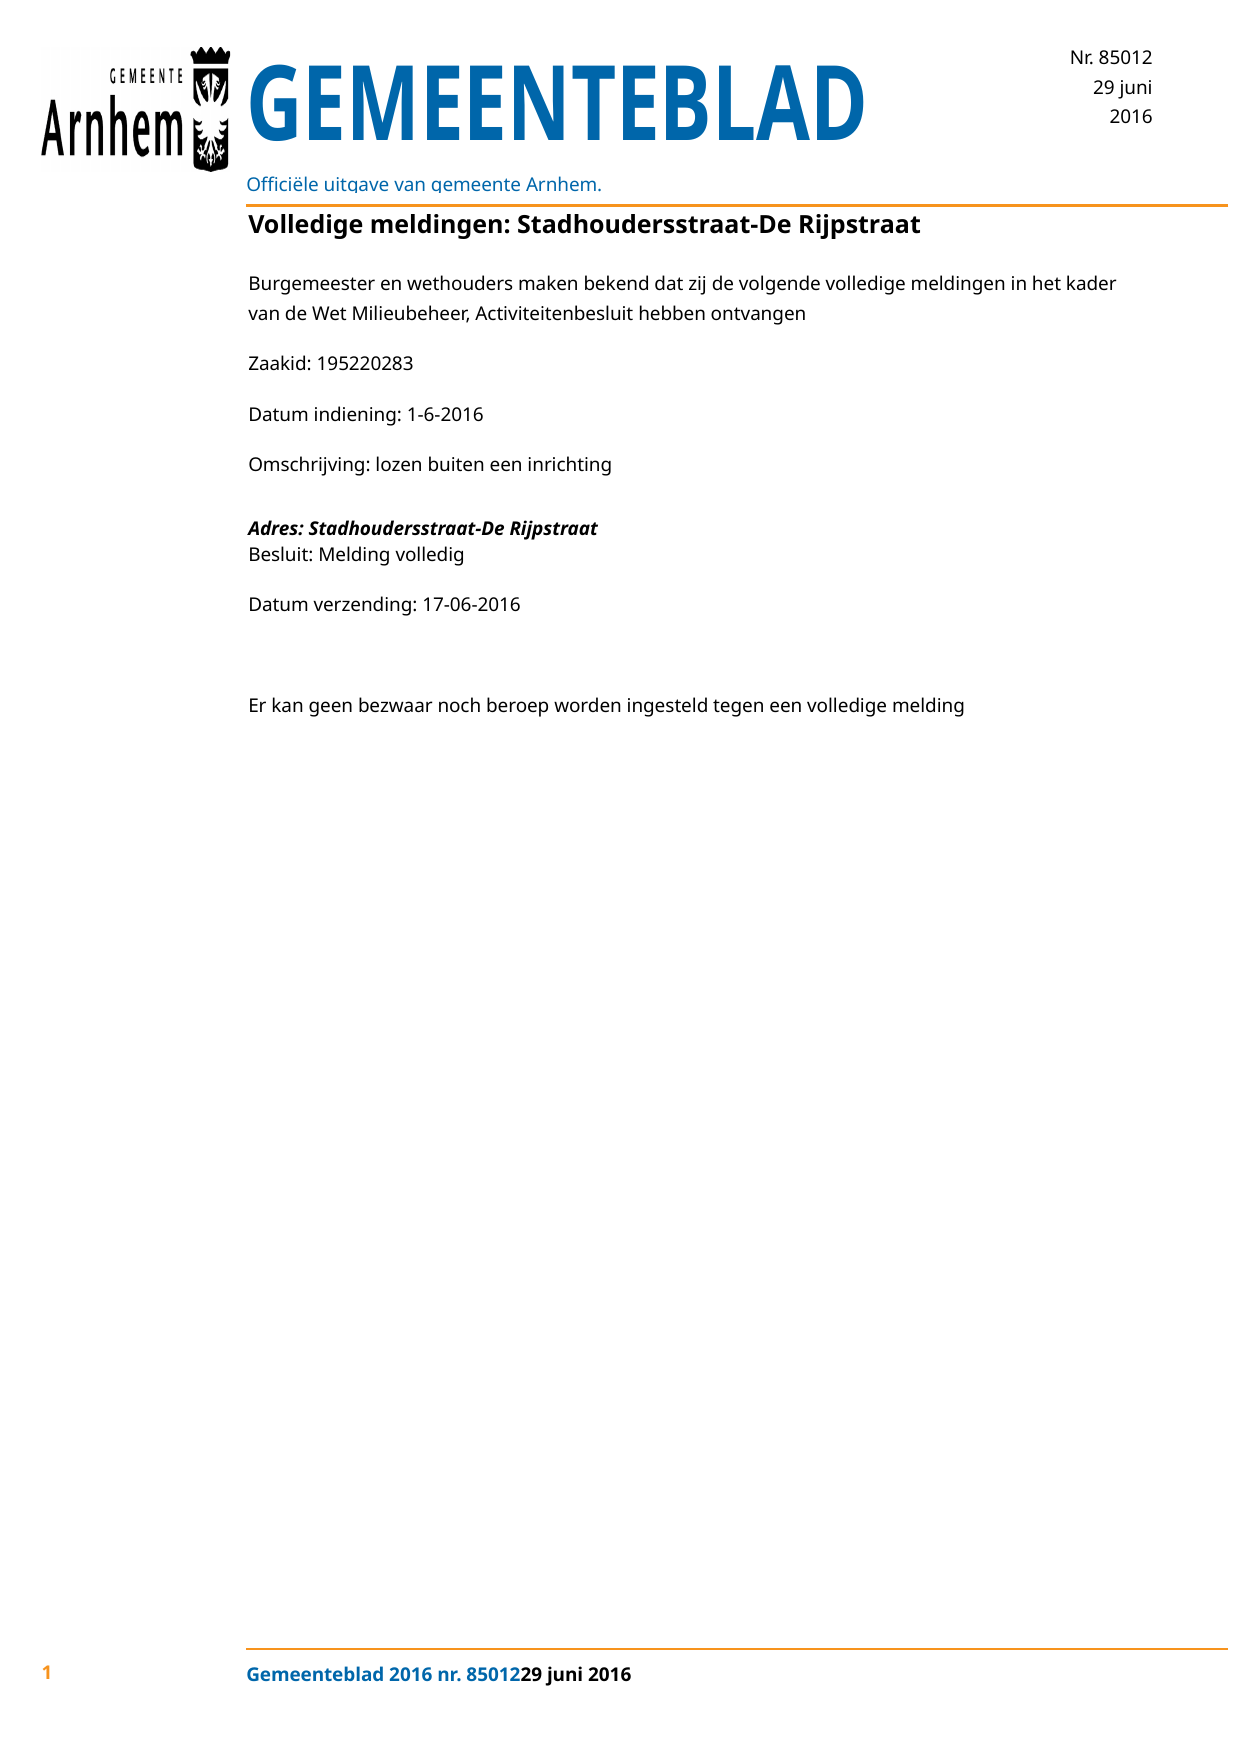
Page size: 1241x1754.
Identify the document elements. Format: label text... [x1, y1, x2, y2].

text Besluit: Melding volledig [248, 541, 1152, 567]
text Adres: Stadhoudersstraat-De Rijpstraat [248, 515, 1152, 541]
text Zaakid: 195220283 [248, 350, 1152, 376]
text Burgemeester en wethouders maken bekend dat zij de volgende volledige meldingen in het kader van de Wet Milieubeheer, Activiteitenbesluit hebben ontvangen [248, 270, 1152, 326]
text Volledige meldingen: Stadhoudersstraat-De Rijpstraat [248, 207, 1152, 241]
text Datum indiening: 1-6-2016 [248, 401, 1152, 426]
text Datum verzending: 17-06-2016 [248, 591, 1152, 617]
picture [41, 47, 231, 172]
text Er kan geen bezwaar noch beroep worden ingesteld tegen een volledige melding [248, 692, 1152, 718]
text Omschrijving: lozen buiten een inrichting [248, 451, 1152, 477]
